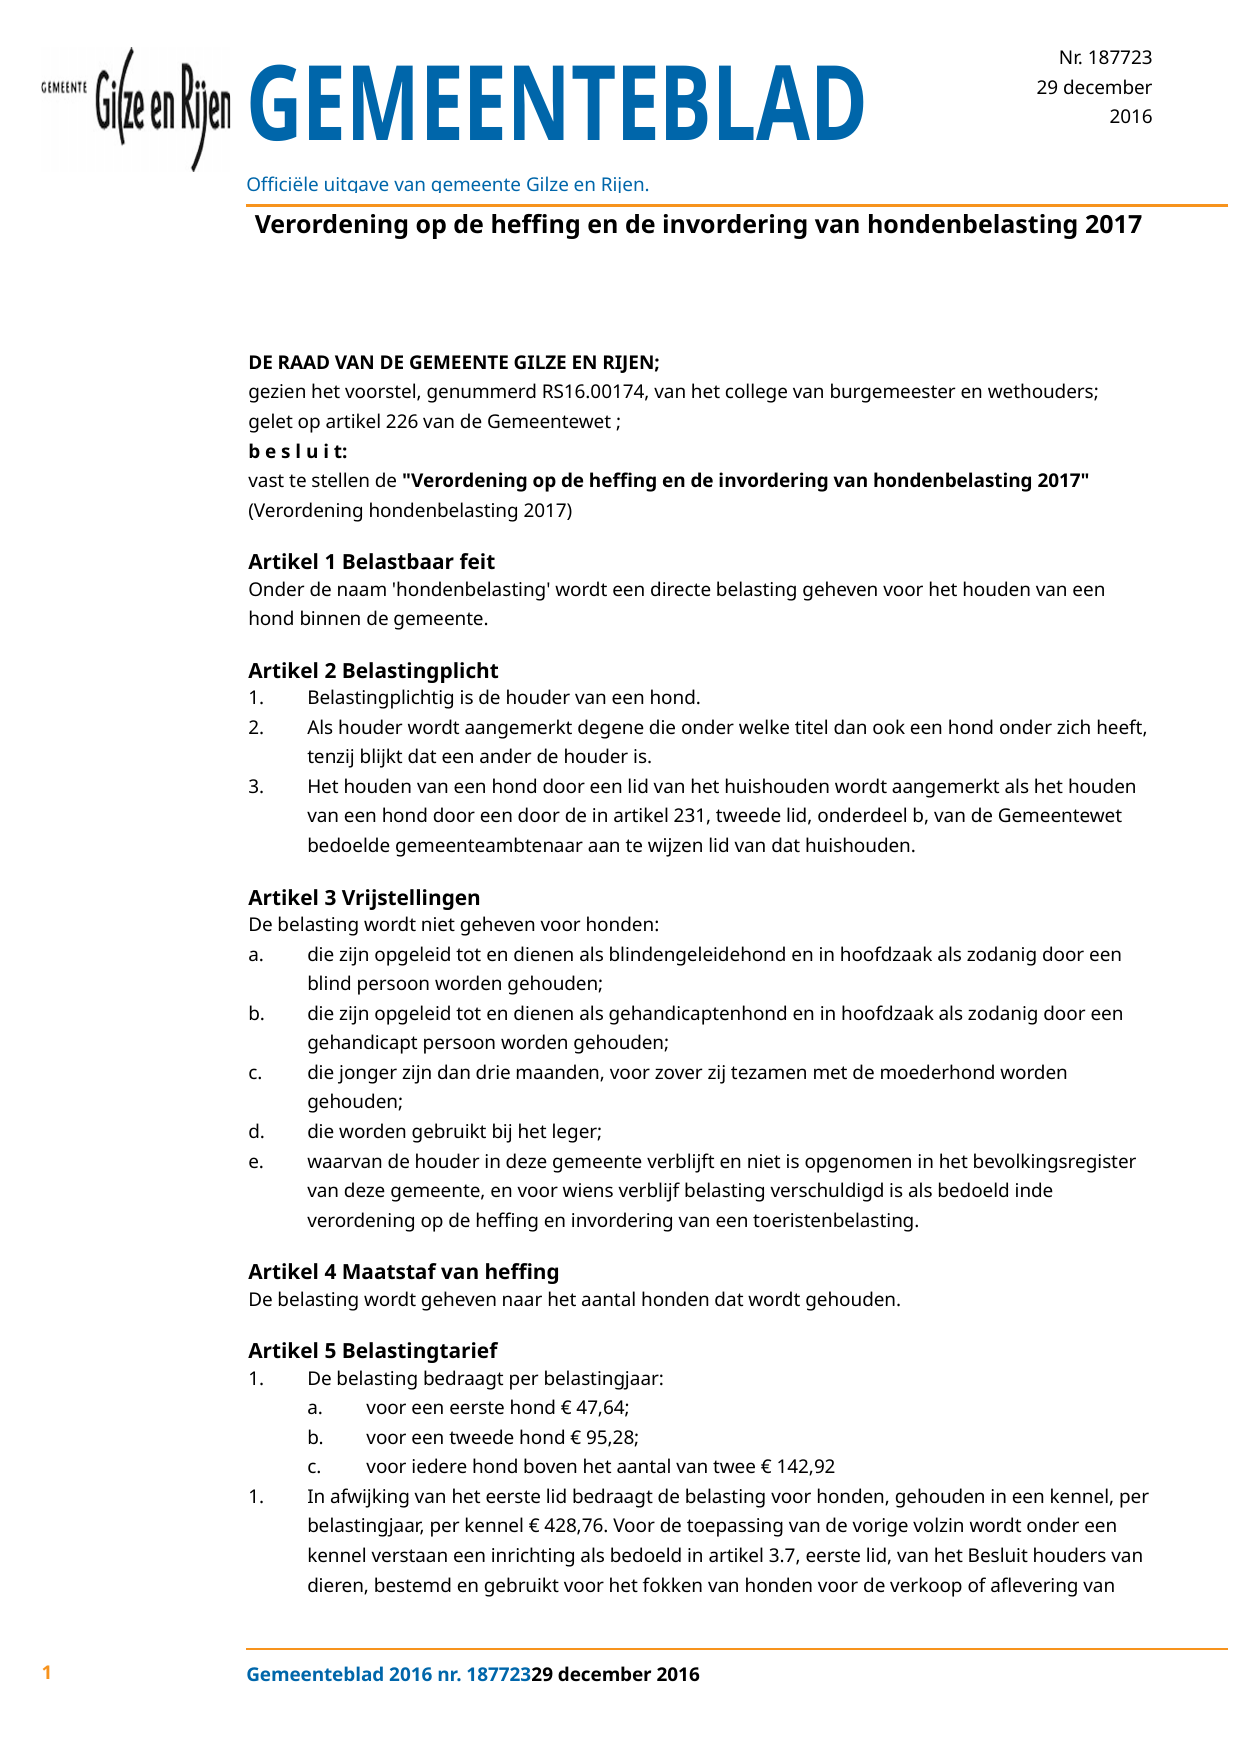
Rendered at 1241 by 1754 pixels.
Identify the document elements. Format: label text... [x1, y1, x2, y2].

text Artikel 3 Vrijstellingen [248, 883, 1152, 911]
list In afwijking van het eerste lid bedraagt de belasting voor honden, gehouden in een kennel, per belastingjaar, per kennel € 428,76. Voor de toepassing van de vorige volzin wordt onder een kennel verstaan een inrichting als bedoeld in artikel 3.7, eerste lid, van het Besluit houders van dieren, bestemd en gebruikt voor het fokken van honden voor de verkoop of aflevering van [248, 1483, 1152, 1597]
list voor een tweede hond € 95,28; [307, 1424, 1152, 1449]
list voor een eerste hond € 47,64; [307, 1394, 1152, 1420]
text vast te stellen de "Verordening op de heffing en de invordering van hondenbelasting 2017" [248, 467, 1152, 493]
list die jonger zijn dan drie maanden, voor zover zij tezamen met de moederhond worden gehouden; [248, 1059, 1152, 1114]
list De belasting bedraagt per belastingjaar: [248, 1365, 1152, 1390]
text Artikel 2 Belastingplicht [248, 656, 1152, 684]
text Artikel 4 Maatstaf van heffing [248, 1257, 1152, 1286]
text gezien het voorstel, genummerd RS16.00174, van het college van burgemeester en wethouders; [248, 379, 1152, 404]
text b e s l u i t: [248, 438, 1152, 464]
text DE RAAD VAN DE GEMEENTE GILZE EN RIJEN; [248, 349, 1152, 375]
text Verordening op de heffing en de invordering van hondenbelasting 2017 [248, 207, 1152, 241]
picture [41, 47, 231, 172]
list die zijn opgeleid tot en dienen als gehandicaptenhond en in hoofdzaak als zodanig door een gehandicapt persoon worden gehouden; [248, 1000, 1152, 1055]
list waarvan de houder in deze gemeente verblijft en niet is opgenomen in het bevolkingsregister van deze gemeente, en voor wiens verblijf belasting verschuldigd is als bedoeld inde verordening op de heffing en invordering van een toeristenbelasting. [248, 1148, 1152, 1233]
text Artikel 5 Belastingtarief [248, 1336, 1152, 1365]
text De belasting wordt geheven naar het aantal honden dat wordt gehouden. [248, 1286, 1152, 1312]
text Artikel 1 Belastbaar feit [248, 547, 1152, 576]
text (Verordening hondenbelasting 2017) [248, 497, 1152, 523]
list Het houden van een hond door een lid van het huishouden wordt aangemerkt als het houden van een hond door een door de in artikel 231, tweede lid, onderdeel b, van de Gemeentewet bedoelde gemeenteambtenaar aan te wijzen lid van dat huishouden. [248, 773, 1152, 858]
list Als houder wordt aangemerkt degene die onder welke titel dan ook een hond onder zich heeft, tenzij blijkt dat een ander de houder is. [248, 714, 1152, 769]
text De belasting wordt niet geheven voor honden: [248, 911, 1152, 937]
list voor iedere hond boven het aantal van twee € 142,92 [307, 1453, 1152, 1479]
list Belastingplichtig is de houder van een hond. [248, 684, 1152, 710]
text gelet op artikel 226 van de Gemeentewet ; [248, 408, 1152, 434]
text Onder de naam 'hondenbelasting' wordt een directe belasting geheven voor het houden van een hond binnen de gemeente. [248, 576, 1152, 631]
list die worden gebruikt bij het leger; [248, 1118, 1152, 1144]
list die zijn opgeleid tot en dienen als blindengeleidehond en in hoofdzaak als zodanig door een blind persoon worden gehouden; [248, 941, 1152, 996]
